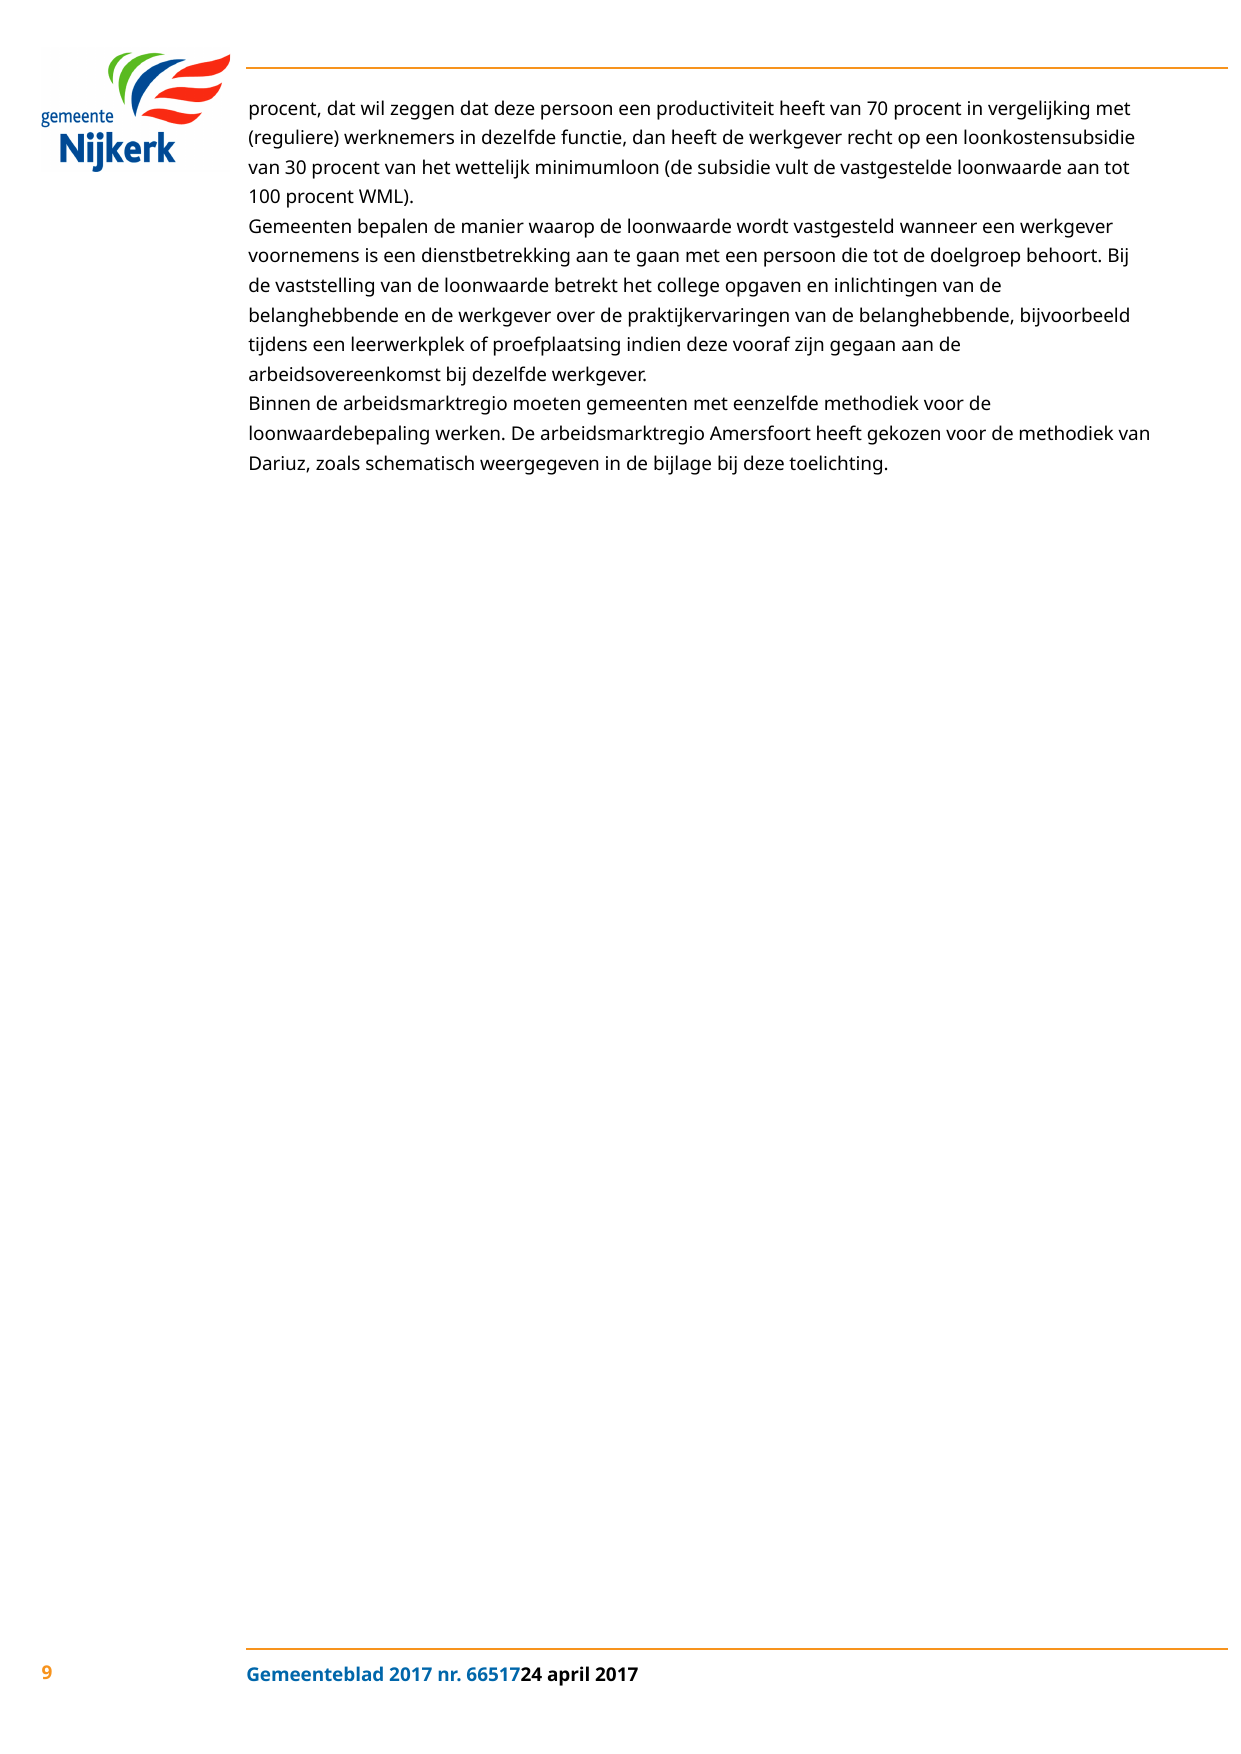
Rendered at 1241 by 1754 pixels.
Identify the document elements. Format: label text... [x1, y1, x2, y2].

picture [41, 47, 231, 172]
text Binnen de arbeidsmarktregio moeten gemeenten met eenzelfde methodiek voor de loonwaardebepaling werken. De arbeidsmarktregio Amersfoort heeft gekozen voor de methodiek van Dariuz, zoals schematisch weergegeven in de bijlage bij deze toelichting. [248, 391, 1152, 476]
text Gemeenten bepalen de manier waarop de loonwaarde wordt vastgesteld wanneer een werkgever voornemens is een dienstbetrekking aan te gaan met een persoon die tot de doelgroep behoort. Bij de vaststelling van de loonwaarde betrekt het college opgaven en inlichtingen van de belanghebbende en de werkgever over de praktijkervaringen van de belanghebbende, bijvoorbeeld tijdens een leerwerkplek of proefplaatsing indien deze vooraf zijn gegaan aan de arbeidsovereenkomst bij dezelfde werkgever. [248, 213, 1152, 387]
text procent, dat wil zeggen dat deze persoon een productiviteit heeft van 70 procent in vergelijking met (reguliere) werknemers in dezelfde functie, dan heeft de werkgever recht op een loonkostensubsidie van 30 procent van het wettelijk minimumloon (de subsidie vult de vastgestelde loonwaarde aan tot 100 procent WML). [248, 95, 1152, 209]
